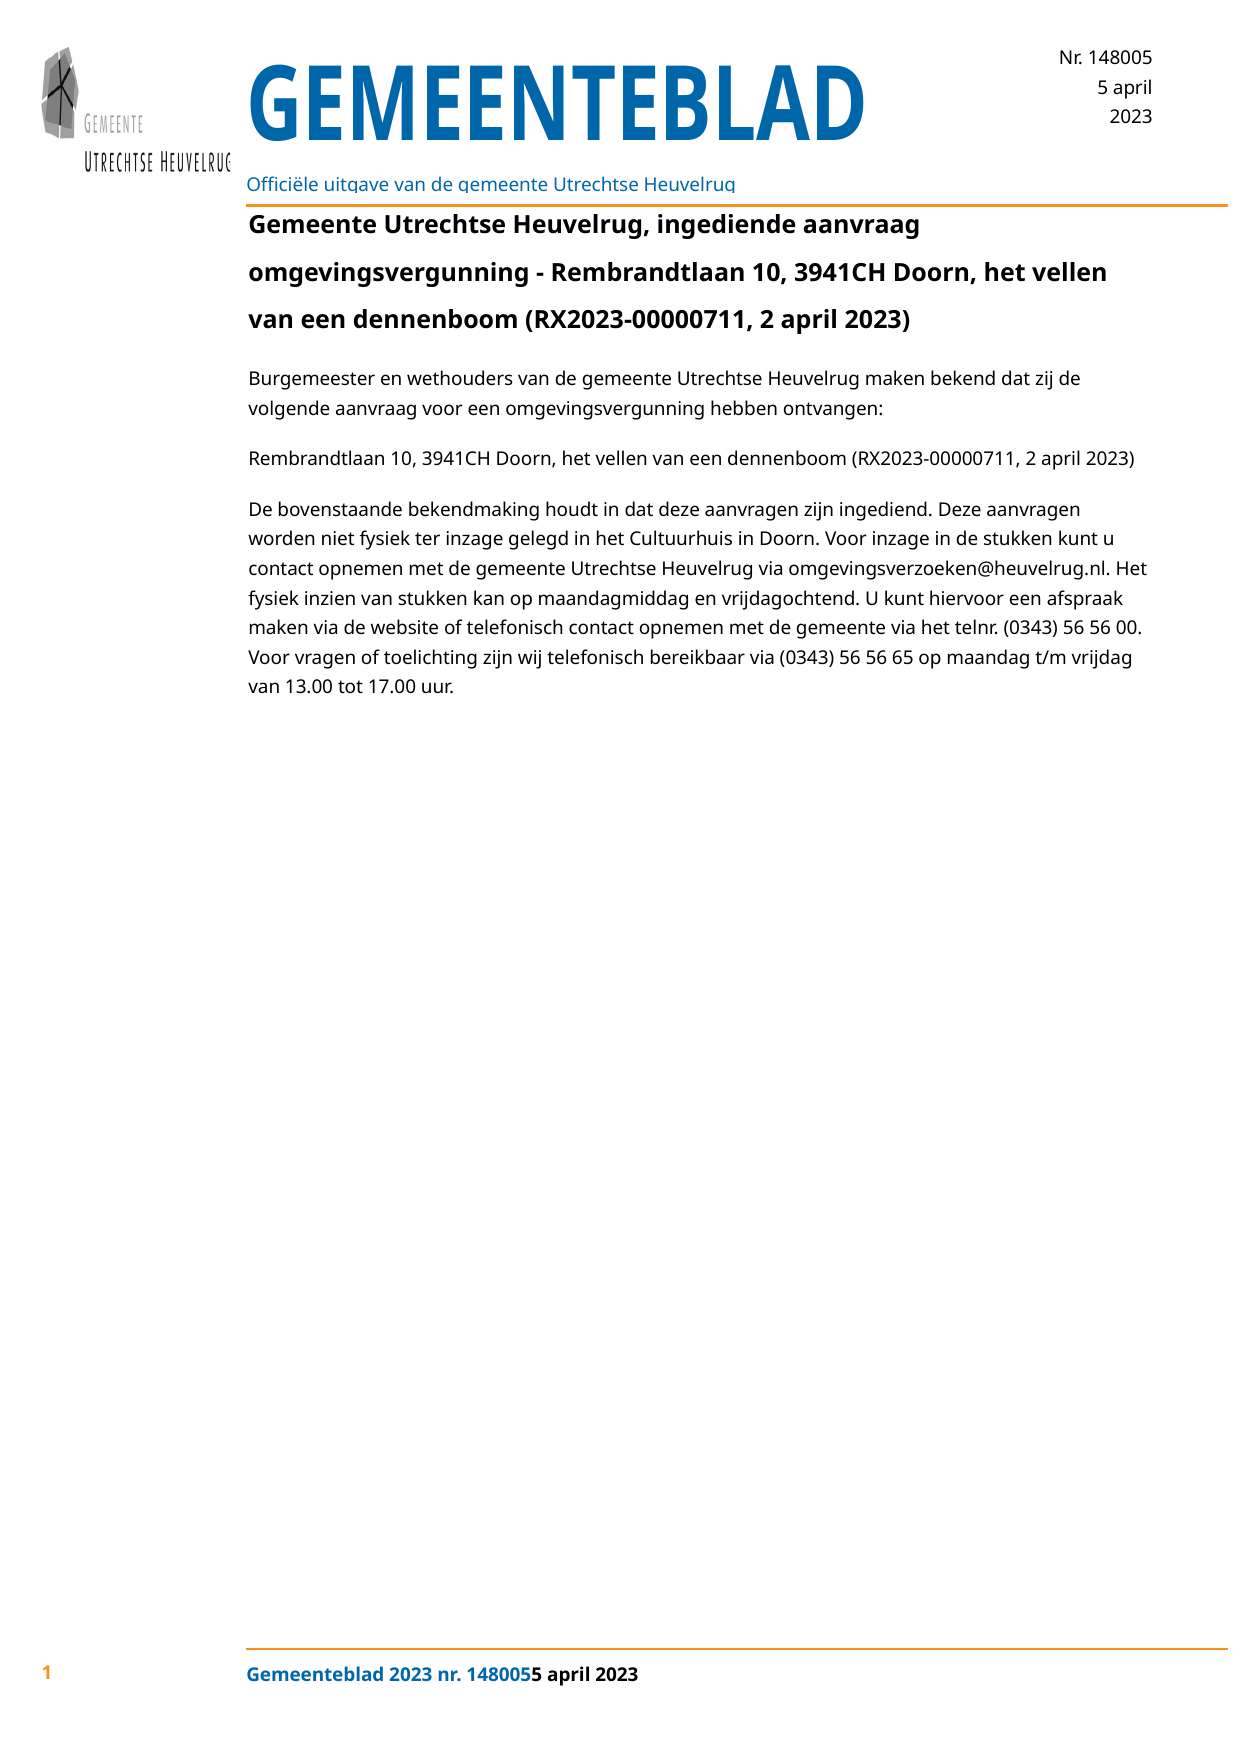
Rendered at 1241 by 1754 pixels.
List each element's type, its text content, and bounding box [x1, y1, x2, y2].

text Rembrandtlaan 10, 3941CH Doorn, het vellen van een dennenboom (RX2023-00000711, 2 april 2023) [248, 446, 1152, 471]
text Gemeente Utrechtse Heuvelrug, ingediende aanvraag omgevingsvergunning - Rembrandtlaan 10, 3941CH Doorn, het vellen van een dennenboom (RX2023-00000711, 2 april 2023) [248, 207, 1152, 336]
text De bovenstaande bekendmaking houdt in dat deze aanvragen zijn ingediend. Deze aanvragen worden niet fysiek ter inzage gelegd in het Cultuurhuis in Doorn. Voor inzage in de stukken kunt u contact opnemen met de gemeente Utrechtse Heuvelrug via omgevingsverzoeken@heuvelrug.nl. Het fysiek inzien van stukken kan op maandagmiddag en vrijdagochtend. U kunt hiervoor een afspraak maken via de website of telefonisch contact opnemen met de gemeente via het telnr. (0343) 56 56 00. Voor vragen of toelichting zijn wij telefonisch bereikbaar via (0343) 56 56 65 op maandag t/m vrijdag van 13.00 tot 17.00 uur. [248, 496, 1152, 699]
picture [41, 47, 231, 172]
text Burgemeester en wethouders van de gemeente Utrechtse Heuvelrug maken bekend dat zij de volgende aanvraag voor een omgevingsvergunning hebben ontvangen: [248, 366, 1152, 421]
